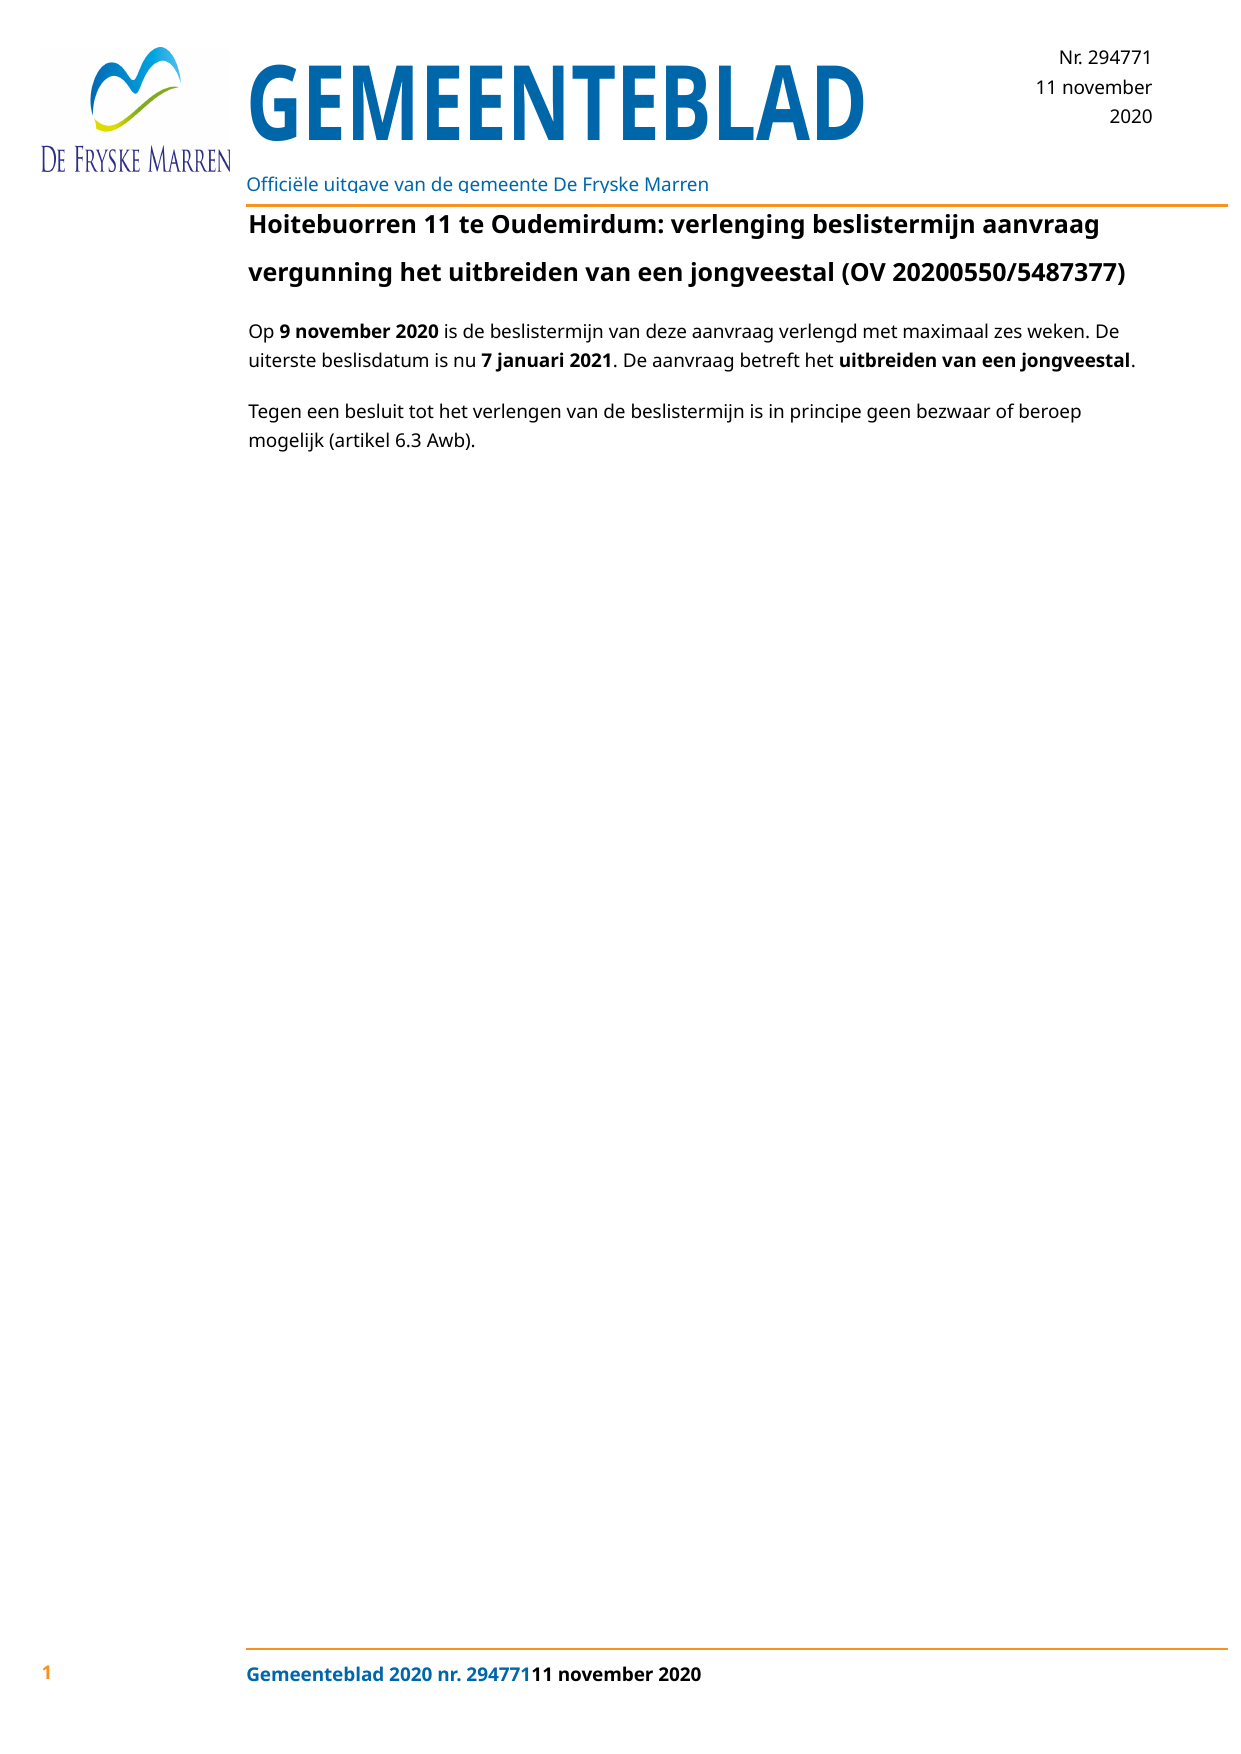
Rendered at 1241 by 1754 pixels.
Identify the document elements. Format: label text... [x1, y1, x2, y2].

text Tegen een besluit tot het verlengen van de beslistermijn is in principe geen bezwaar of beroep mogelijk (artikel 6.3 Awb). [248, 398, 1152, 453]
picture [41, 47, 231, 172]
text Op 9 november 2020 is de beslistermijn van deze aanvraag verlengd met maximaal zes weken. De uiterste beslisdatum is nu 7 januari 2021. De aanvraag betreft het uitbreiden van een jongveestal. [248, 318, 1152, 373]
text Hoitebuorren 11 te Oudemirdum: verlenging beslistermijn aanvraag vergunning het uitbreiden van een jongveestal (OV 20200550/5487377) [248, 207, 1152, 288]
